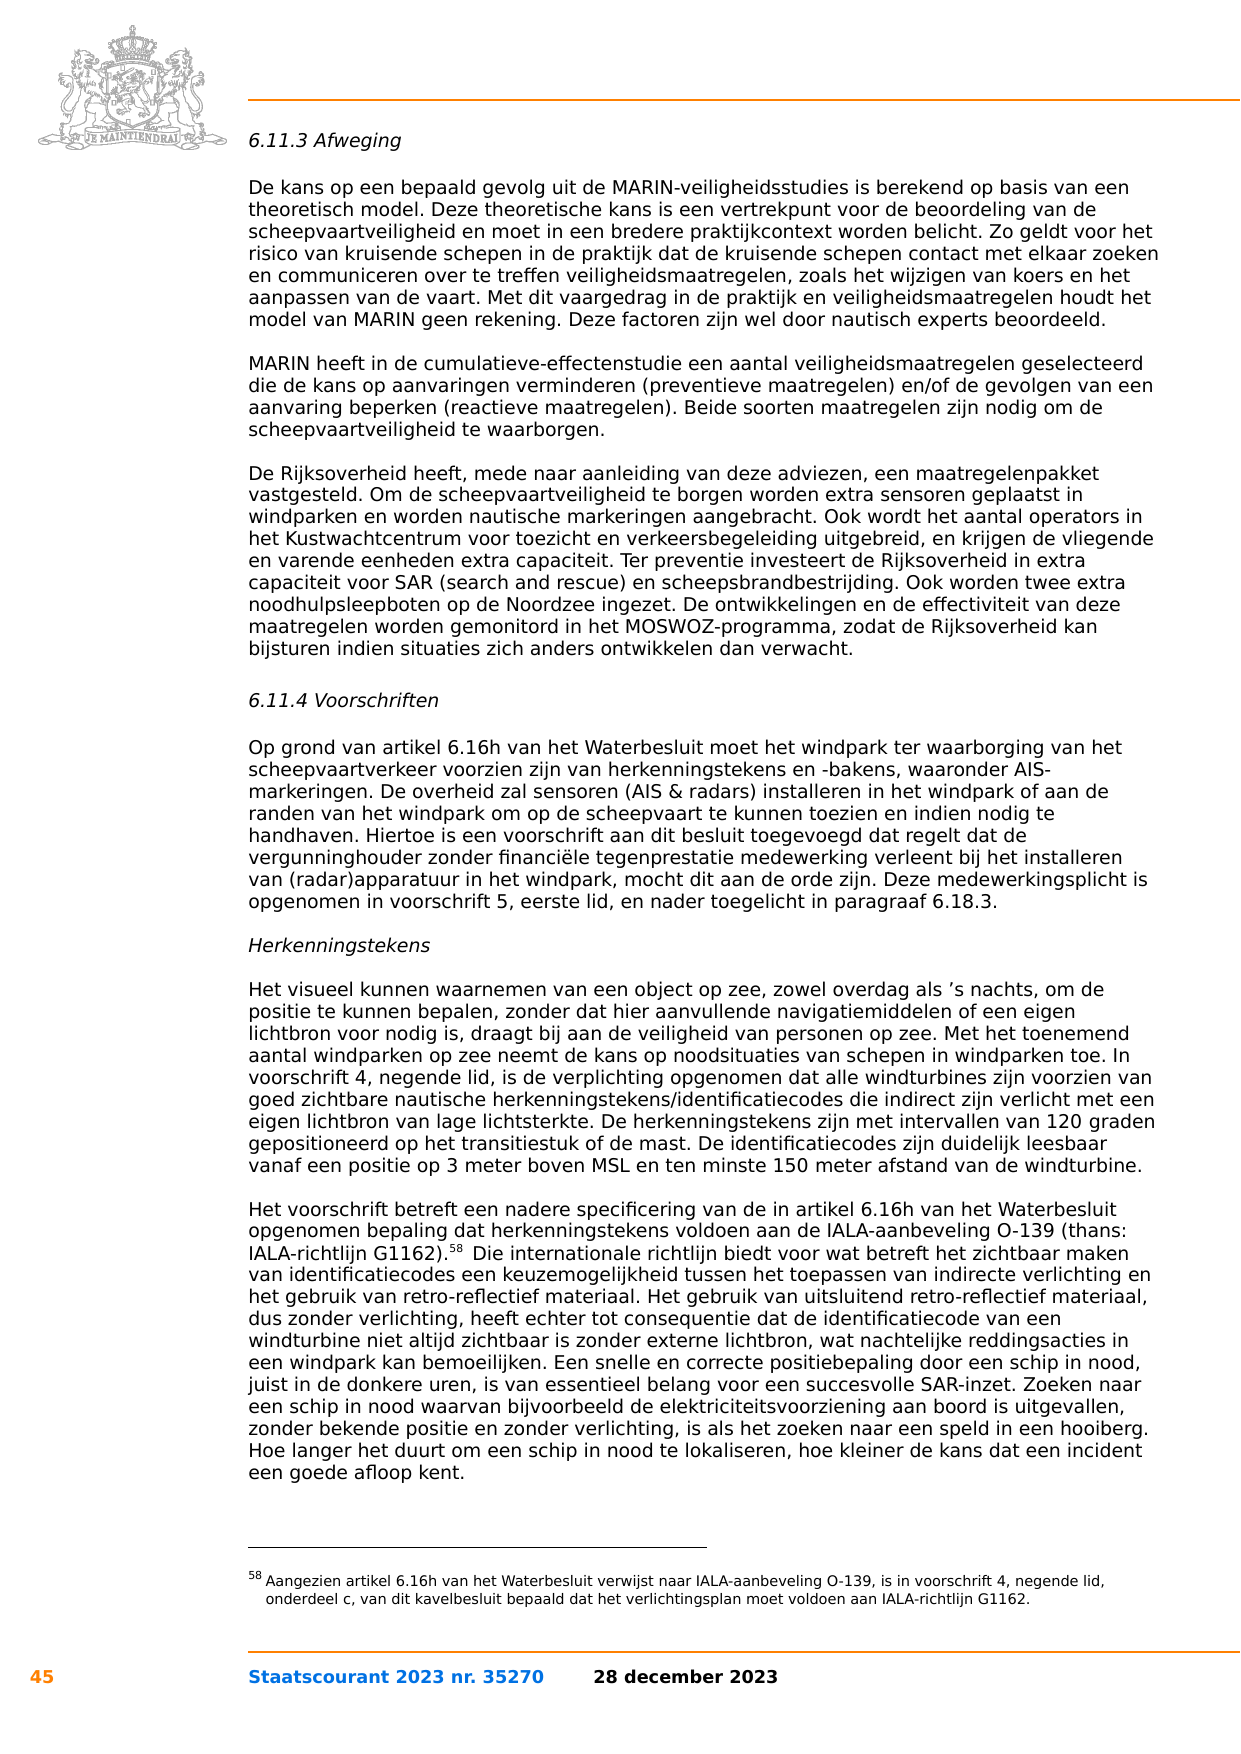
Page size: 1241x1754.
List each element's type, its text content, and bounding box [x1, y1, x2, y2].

subtitle Herkenningstekens [248, 935, 1163, 957]
picture [38, 25, 227, 150]
text Het visueel kunnen waarnemen van een object op zee, zowel overdag als ’s nachts, om de positie te kunnen bepalen, zonder dat hier aanvullende navigatiemiddelen of een eigen lichtbron voor nodig is, draagt bij aan de veiligheid van personen op zee. Met het toenemend aantal windparken op zee neemt de kans op noodsituaties van schepen in windparken toe. In voorschrift 4, negende lid, is de verplichting opgenomen dat alle windturbines zijn voorzien van goed zichtbare nautische herkenningstekens/identificatiecodes die indirect zijn verlicht met een eigen lichtbron van lage lichtsterkte. De herkenningstekens zijn met intervallen van 120 graden gepositioneerd op het transitiestuk of de mast. De identificatiecodes zijn duidelijk leesbaar vanaf een positie op 3 meter boven MSL en ten minste 150 meter afstand van de windturbine. [248, 979, 1163, 1177]
text Het voorschrift betreft een nadere specificering van de in artikel 6.16h van het Waterbesluit opgenomen bepaling dat herkenningstekens voldoen aan de IALA-aanbeveling O-139 (thans: IALA-richtlijn G1162). Die internationale richtlijn biedt voor wat betreft het zichtbaar maken van identificatiecodes een keuzemogelijkheid tussen het toepassen van indirecte verlichting en het gebruik van retro-reflectief materiaal. Het gebruik van uitsluitend retro-reflectief materiaal, dus zonder verlichting, heeft echter tot consequentie dat de identificatiecode van een windturbine niet altijd zichtbaar is zonder externe lichtbron, wat nachtelijke reddingsacties in een windpark kan bemoeilijken. Een snelle en correcte positiebepaling door een schip in nood, juist in de donkere uren, is van essentieel belang voor een succesvolle SAR-inzet. Zoeken naar een schip in nood waarvan bijvoorbeeld de elektriciteitsvoorziening aan boord is uitgevallen, zonder bekende positie en zonder verlichting, is als het zoeken naar een speld in een hooiberg. Hoe langer het duurt om een schip in nood te lokaliseren, hoe kleiner de kans dat een incident een goede afloop kent. [248, 1198, 1163, 1484]
text Op grond van artikel 6.16h van het Waterbesluit moet het windpark ter waarborging van het scheepvaartverkeer voorzien zijn van herkenningstekens en -bakens, waaronder AIS-markeringen. De overheid zal sensoren (AIS & radars) installeren in het windpark of aan de randen van het windpark om op de scheepvaart te kunnen toezien en indien nodig te handhaven. Hiertoe is een voorschrift aan dit besluit toegevoegd dat regelt dat de vergunninghouder zonder financiële tegenprestatie medewerking verleent bij het installeren van (radar)apparatuur in het windpark, mocht dit aan de orde zijn. Deze medewerkingsplicht is opgenomen in voorschrift 5, eerste lid, en nader toegelicht in paragraaf 6.18.3. [248, 737, 1163, 913]
subtitle 6.11.4 Voorschriften [248, 690, 1163, 712]
subtitle 6.11.3 Afweging [248, 130, 1163, 152]
text Aangezien artikel 6.16h van het Waterbesluit verwijst naar IALA-aanbeveling O-139, is in voorschrift 4, negende lid, onderdeel c, van dit kavelbesluit bepaald dat het verlichtingsplan moet voldoen aan IALA-richtlijn G1162. [248, 1569, 1163, 1608]
text De Rijksoverheid heeft, mede naar aanleiding van deze adviezen, een maatregelenpakket vastgesteld. Om de scheepvaartveiligheid te borgen worden extra sensoren geplaatst in windparken en worden nautische markeringen aangebracht. Ook wordt het aantal operators in het Kustwachtcentrum voor toezicht en verkeersbegeleiding uitgebreid, en krijgen de vliegende en varende eenheden extra capaciteit. Ter preventie investeert de Rijksoverheid in extra capaciteit voor SAR (search and rescue) en scheepsbrandbestrijding. Ook worden twee extra noodhulpsleepboten op de Noordzee ingezet. De ontwikkelingen en de effectiviteit van deze maatregelen worden gemonitord in het MOSWOZ-programma, zodat de Rijksoverheid kan bijsturen indien situaties zich anders ontwikkelen dan verwacht. [248, 462, 1163, 660]
text De kans op een bepaald gevolg uit de MARIN-veiligheidsstudies is berekend op basis van een theoretisch model. Deze theoretische kans is een vertrekpunt voor de beoordeling van de scheepvaartveiligheid en moet in een bredere praktijkcontext worden belicht. Zo geldt voor het risico van kruisende schepen in de praktijk dat de kruisende schepen contact met elkaar zoeken en communiceren over te treffen veiligheidsmaatregelen, zoals het wijzigen van koers en het aanpassen van de vaart. Met dit vaargedrag in de praktijk en veiligheidsmaatregelen houdt het model van MARIN geen rekening. Deze factoren zijn wel door nautisch experts beoordeeld. [248, 177, 1163, 331]
text MARIN heeft in de cumulatieve-effectenstudie een aantal veiligheidsmaatregelen geselecteerd die de kans op aanvaringen verminderen (preventieve maatregelen) en/of de gevolgen van een aanvaring beperken (reactieve maatregelen). Beide soorten maatregelen zijn nodig om de scheepvaartveiligheid te waarborgen. [248, 353, 1163, 441]
